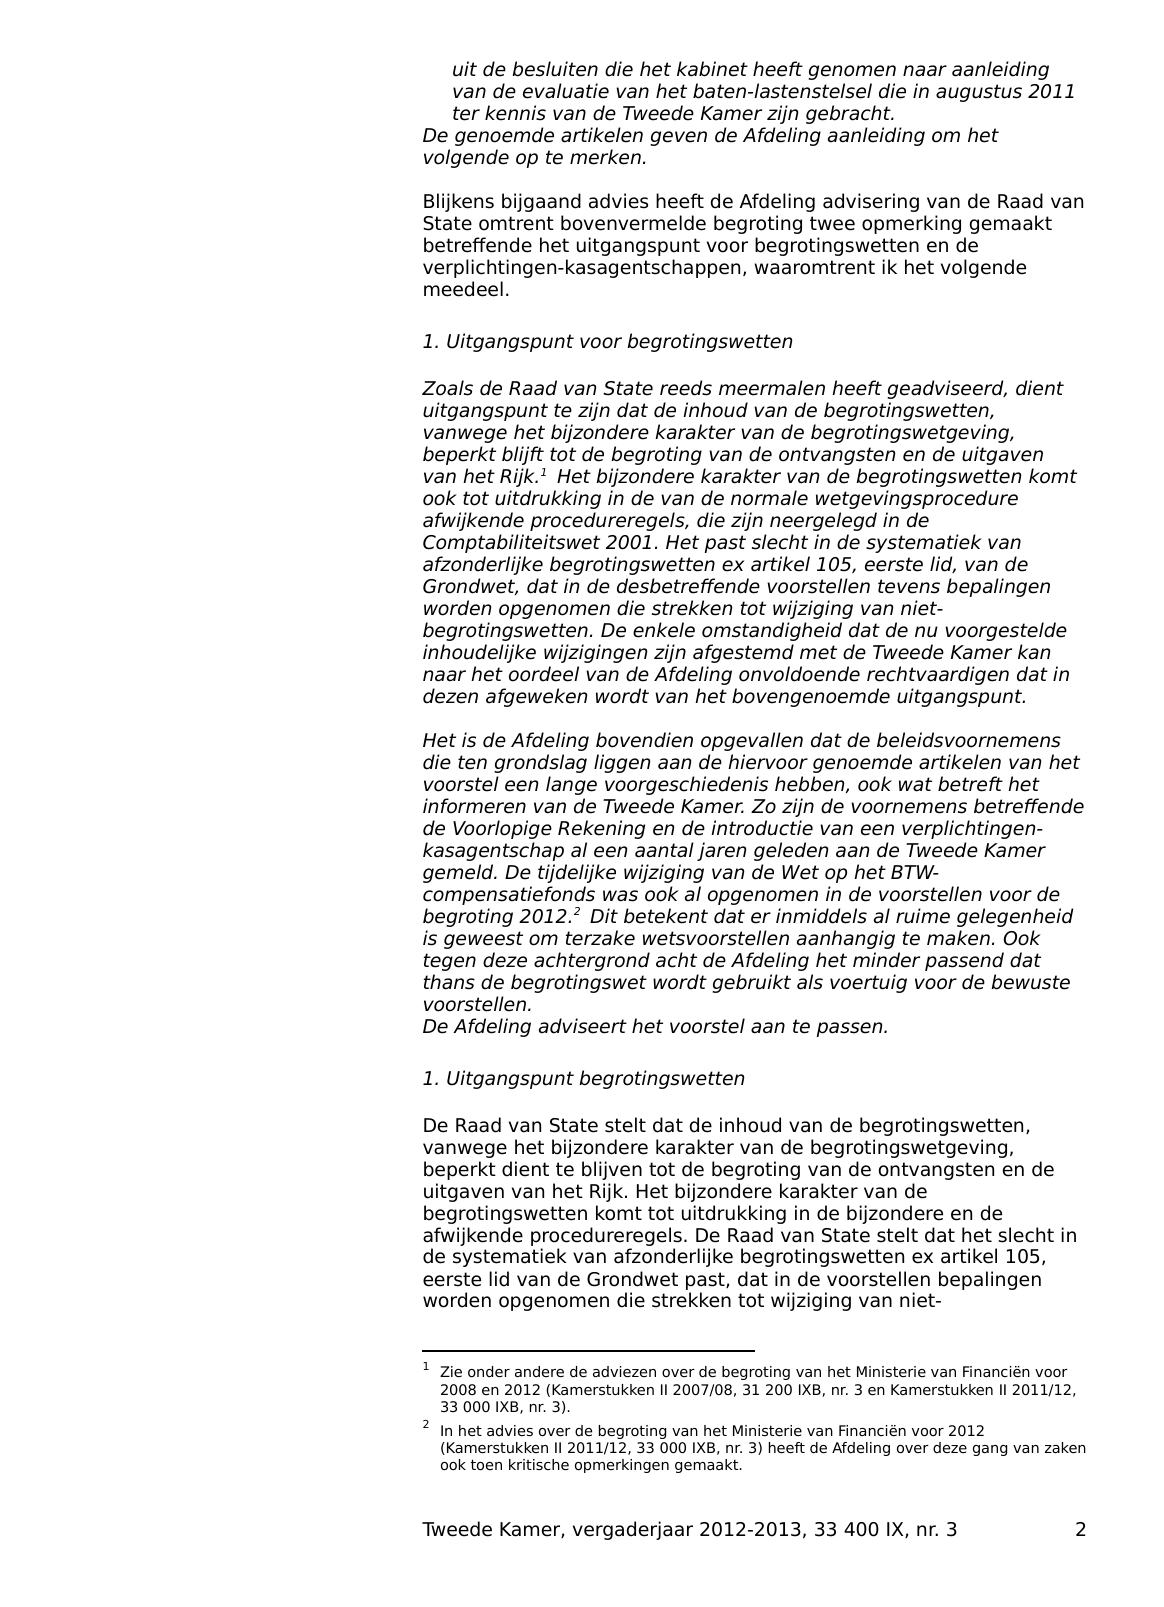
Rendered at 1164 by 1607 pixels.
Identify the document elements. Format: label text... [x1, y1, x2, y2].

subtitle 1. Uitgangspunt voor begrotingswetten [422, 331, 1087, 353]
text De Raad van State stelt dat de inhoud van de begrotingswetten, vanwege het bijzondere karakter van de begrotingswetgeving, beperkt dient te blijven tot de begroting van de ontvangsten en de uitgaven van het Rijk. Het bijzondere karakter van de begrotingswetten komt tot uitdrukking in de bijzondere en de afwijkende procedureregels. De Raad van State stelt dat het slecht in de systematiek van afzonderlijke begrotingswetten ex artikel 105, eerste lid van de Grondwet past, dat in de voorstellen bepalingen worden opgenomen die strekken tot wijziging van niet- [422, 1114, 1087, 1312]
text Zie onder andere de adviezen over de begroting van het Ministerie van Financiën voor 2008 en 2012 (Kamerstukken II 2007/08, 31 200 IXB, nr. 3 en Kamerstukken II 2011/12, 33 000 IXB, nr. 3). [422, 1360, 1087, 1416]
text Zoals de Raad van State reeds meermalen heeft geadviseerd, dient uitgangspunt te zijn dat de inhoud van de begrotingswetten, vanwege het bijzondere karakter van de begrotingswetgeving, beperkt blijft tot de begroting van de ontvangsten en de uitgaven van het Rijk. Het bijzondere karakter van de begrotingswetten komt ook tot uitdrukking in de van de normale wetgevingsprocedure afwijkende procedureregels, die zijn neergelegd in de Comptabiliteitswet 2001. Het past slecht in de systematiek van afzonderlijke begrotingswetten ex artikel 105, eerste lid, van de Grondwet, dat in de desbetreffende voorstellen tevens bepalingen worden opgenomen die strekken tot wijziging van niet-begrotingswetten. De enkele omstandigheid dat de nu voorgestelde inhoudelijke wijzigingen zijn afgestemd met de Tweede Kamer kan naar het oordeel van de Afdeling onvoldoende rechtvaardigen dat in dezen afgeweken wordt van het bovengenoemde uitgangspunt. [422, 378, 1087, 708]
subtitle 1. Uitgangspunt begrotingswetten [422, 1068, 1087, 1089]
text Het is de Afdeling bovendien opgevallen dat de beleidsvoornemens die ten grondslag liggen aan de hiervoor genoemde artikelen van het voorstel een lange voorgeschiedenis hebben, ook wat betreft het informeren van de Tweede Kamer. Zo zijn de voornemens betreffende de Voorlopige Rekening en de introductie van een verplichtingen-kasagentschap al een aantal jaren geleden aan de Tweede Kamer gemeld. De tijdelijke wijziging van de Wet op het BTW-compensatiefonds was ook al opgenomen in de voorstellen voor de begroting 2012. Dit betekent dat er inmiddels al ruime gelegenheid is geweest om terzake wetsvoorstellen aanhangig te maken. Ook tegen deze achtergrond acht de Afdeling het minder passend dat thans de begrotingswet wordt gebruikt als voertuig voor de bewuste voorstellen. [422, 730, 1087, 1016]
text In het advies over de begroting van het Ministerie van Financiën voor 2012 (Kamerstukken II 2011/12, 33 000 IXB, nr. 3) heeft de Afdeling over deze gang van zaken ook toen kritische opmerkingen gemaakt. [422, 1418, 1087, 1474]
text De genoemde artikelen geven de Afdeling aanleiding om het volgende op te merken. [422, 125, 1087, 169]
text De Afdeling adviseert het voorstel aan te passen. [422, 1016, 1087, 1038]
text Blijkens bijgaand advies heeft de Afdeling advisering van de Raad van State omtrent bovenvermelde begroting twee opmerking gemaakt betreffende het uitgangspunt voor begrotingswetten en de verplichtingen-kasagentschappen, waaromtrent ik het volgende meedeel. [422, 191, 1087, 301]
text uit de besluiten die het kabinet heeft genomen naar aanleiding van de evaluatie van het baten-lastenstelsel die in augustus 2011 ter kennis van de Tweede Kamer zijn gebracht. [422, 59, 1087, 125]
